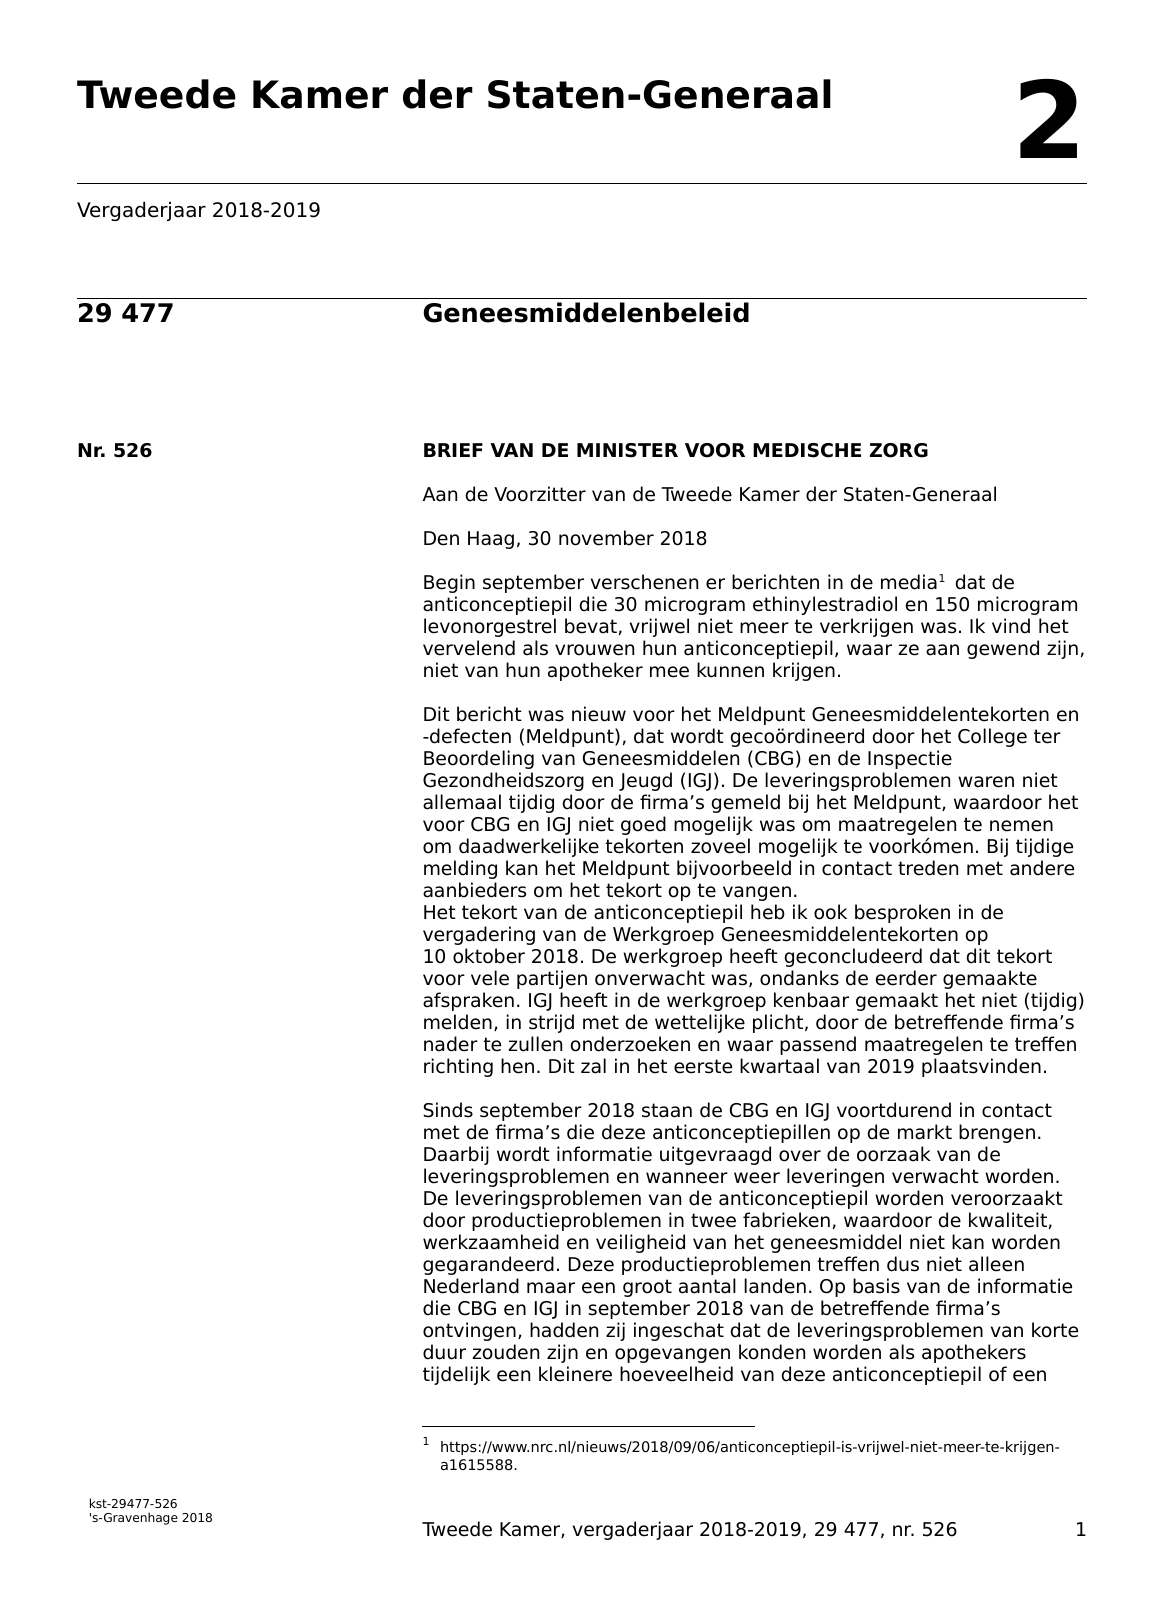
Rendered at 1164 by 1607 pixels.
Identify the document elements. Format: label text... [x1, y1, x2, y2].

subtitle 29 477 Geneesmiddelenbeleid [77, 299, 1087, 329]
table_header 2 [886, 59, 1087, 183]
text Dit bericht was nieuw voor het Meldpunt Geneesmiddelentekorten en -defecten (Meldpunt), dat wordt gecoördineerd door het College ter Beoordeling van Geneesmiddelen (CBG) en de Inspectie Gezondheidszorg en Jeugd (IGJ). De leveringsproblemen waren niet allemaal tijdig door de firma’s gemeld bij het Meldpunt, waardoor het voor CBG en IGJ niet goed mogelijk was om maatregelen te nemen om daadwerkelijke tekorten zoveel mogelijk te voorkómen. Bij tijdige melding kan het Meldpunt bijvoorbeeld in contact treden met andere aanbieders om het tekort op te vangen. [422, 704, 1087, 902]
text kst-29477-526 [88, 1497, 323, 1511]
text Sinds september 2018 staan de CBG en IGJ voortdurend in contact met de firma’s die deze anticonceptiepillen op de markt brengen. Daarbij wordt informatie uitgevraagd over de oorzaak van de leveringsproblemen en wanneer weer leveringen verwacht worden. De leveringsproblemen van de anticonceptiepil worden veroorzaakt door productieproblemen in twee fabrieken, waardoor de kwaliteit, werkzaamheid en veiligheid van het geneesmiddel niet kan worden gegarandeerd. Deze productieproblemen treffen dus niet alleen Nederland maar een groot aantal landen. Op basis van de informatie die CBG en IGJ in september 2018 van de betreffende firma’s ontvingen, hadden zij ingeschat dat de leveringsproblemen van korte duur zouden zijn en opgevangen konden worden als apothekers tijdelijk een kleinere hoeveelheid van deze anticonceptiepil of een [422, 1100, 1087, 1386]
text Het tekort van de anticonceptiepil heb ik ook besproken in de vergadering van de Werkgroep Geneesmiddelentekorten op 10 oktober 2018. De werkgroep heeft geconcludeerd dat dit tekort voor vele partijen onverwacht was, ondanks de eerder gemaakte afspraken. IGJ heeft in de werkgroep kenbaar gemaakt het niet (tijdig) melden, in strijd met de wettelijke plicht, door de betreffende firma’s nader te zullen onderzoeken en waar passend maatregelen te treffen richting hen. Dit zal in het eerste kwartaal van 2019 plaatsvinden. [422, 902, 1087, 1078]
table_cell Vergaderjaar 2018-2019 [77, 184, 1087, 298]
text Den Haag, 30 november 2018 [422, 528, 1087, 550]
text Aan de Voorzitter van de Tweede Kamer der Staten-Generaal [422, 484, 1087, 506]
text https://www.nrc.nl/nieuws/2018/09/06/anticonceptiepil-is-vrijwel-niet-meer-te-krijgen-a1615588. [422, 1435, 1087, 1474]
text Begin september verschenen er berichten in de media dat de anticonceptiepil die 30 microgram ethinylestradiol en 150 microgram levonorgestrel bevat, vrijwel niet meer te verkrijgen was. Ik vind het vervelend als vrouwen hun anticonceptiepil, waar ze aan gewend zijn, niet van hun apotheker mee kunnen krijgen. [422, 572, 1087, 682]
text 's-Gravenhage 2018 [88, 1511, 323, 1525]
table_header Tweede Kamer der Staten-Generaal [77, 59, 886, 183]
subtitle Nr. 526 BRIEF VAN DE MINISTER VOOR MEDISCHE ZORG [77, 440, 1087, 462]
